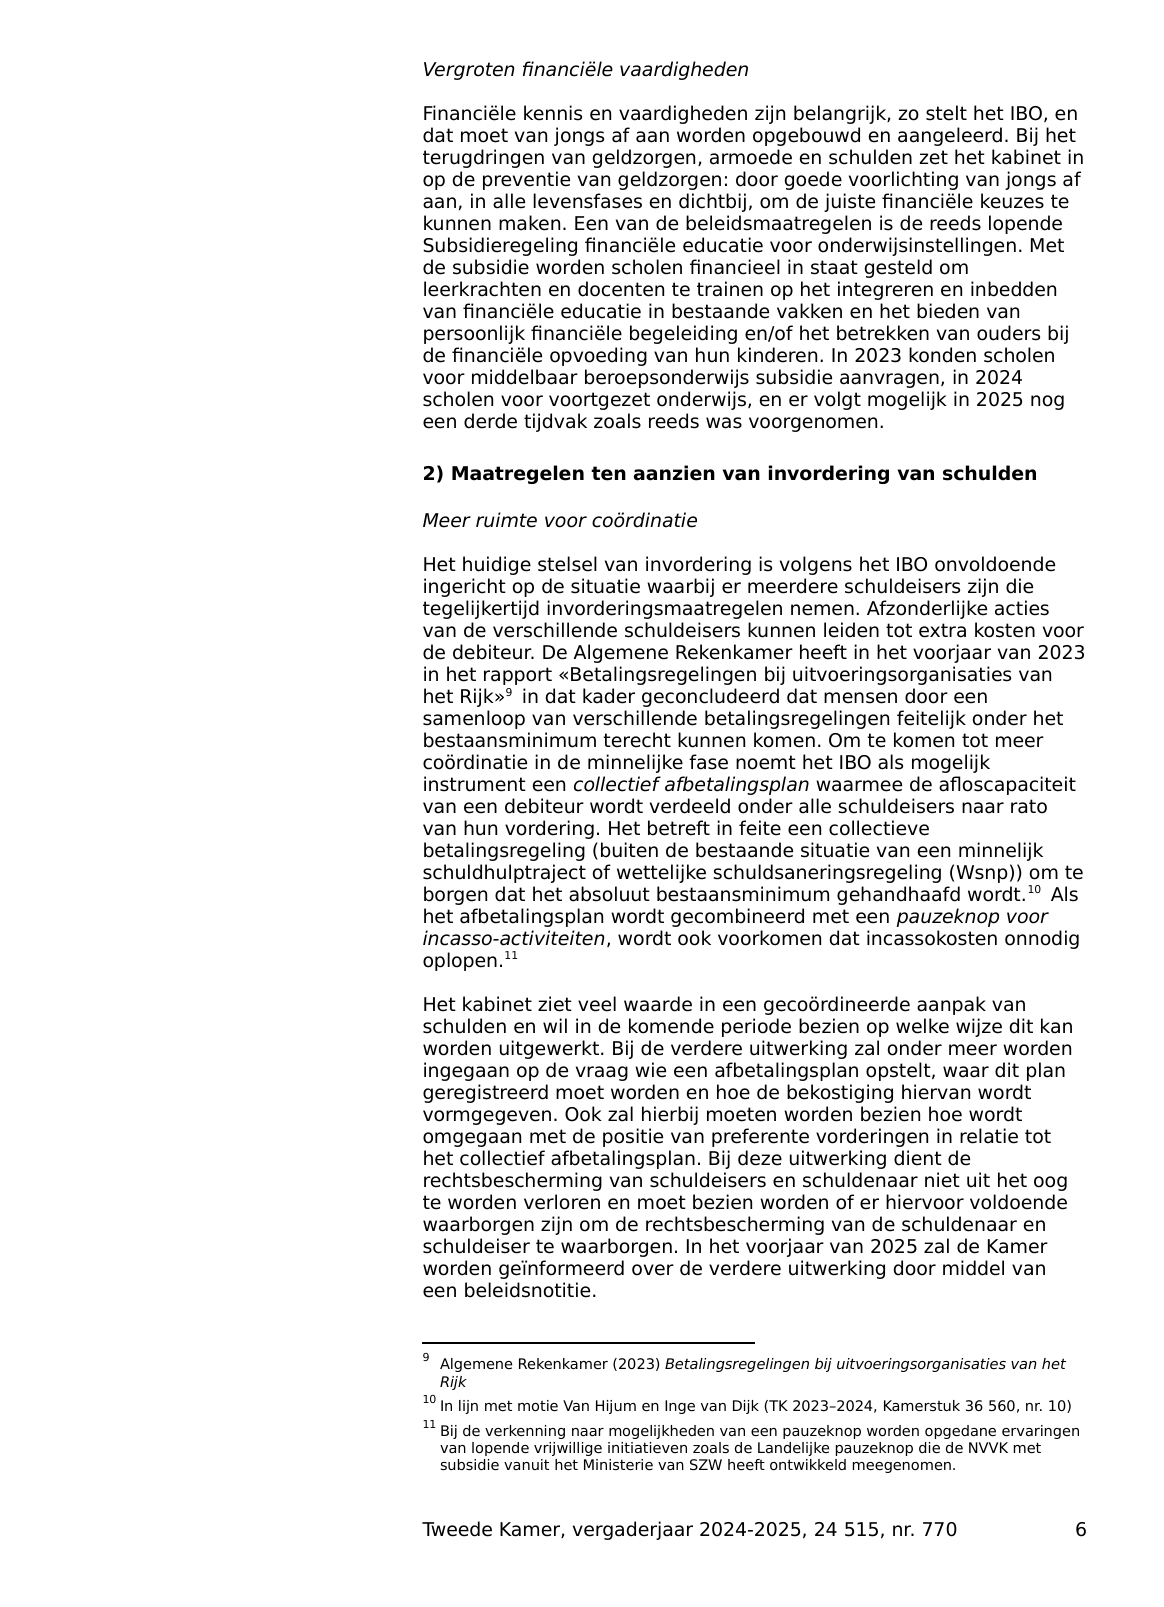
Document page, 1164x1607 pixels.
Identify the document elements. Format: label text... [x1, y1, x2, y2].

text Algemene Rekenkamer (2023) Betalingsregelingen bij uitvoeringsorganisaties van het Rijk [422, 1352, 1087, 1391]
text Bij de verkenning naar mogelijkheden van een pauzeknop worden opgedane ervaringen van lopende vrijwillige initiatieven zoals de Landelijke pauzeknop die de NVVK met subsidie vanuit het Ministerie van SZW heeft ontwikkeld meegenomen. [422, 1418, 1087, 1474]
text In lijn met motie Van Hijum en Inge van Dijk (TK 2023–2024, Kamerstuk 36 560, nr. 10) [422, 1393, 1087, 1416]
subtitle Vergroten financiële vaardigheden [422, 59, 1087, 81]
subtitle Meer ruimte voor coördinatie [422, 510, 1087, 532]
text Het kabinet ziet veel waarde in een gecoördineerde aanpak van schulden en wil in de komende periode bezien op welke wijze dit kan worden uitgewerkt. Bij de verdere uitwerking zal onder meer worden ingegaan op de vraag wie een afbetalingsplan opstelt, waar dit plan geregistreerd moet worden en hoe de bekostiging hiervan wordt vormgegeven. Ook zal hierbij moeten worden bezien hoe wordt omgegaan met de positie van preferente vorderingen in relatie tot het collectief afbetalingsplan. Bij deze uitwerking dient de rechtsbescherming van schuldeisers en schuldenaar niet uit het oog te worden verloren en moet bezien worden of er hiervoor voldoende waarborgen zijn om de rechtsbescherming van de schuldenaar en schuldeiser te waarborgen. In het voorjaar van 2025 zal de Kamer worden geïnformeerd over de verdere uitwerking door middel van een beleidsnotitie. [422, 994, 1087, 1302]
subtitle 2) Maatregelen ten aanzien van invordering van schulden [422, 463, 1087, 485]
text Het huidige stelsel van invordering is volgens het IBO onvoldoende ingericht op de situatie waarbij er meerdere schuldeisers zijn die tegelijkertijd invorderingsmaatregelen nemen. Afzonderlijke acties van de verschillende schuldeisers kunnen leiden tot extra kosten voor de debiteur. De Algemene Rekenkamer heeft in het voorjaar van 2023 in het rapport «Betalingsregelingen bij uitvoeringsorganisaties van het Rijk» in dat kader geconcludeerd dat mensen door een samenloop van verschillende betalingsregelingen feitelijk onder het bestaansminimum terecht kunnen komen. Om te komen tot meer coördinatie in de minnelijke fase noemt het IBO als mogelijk instrument een collectief afbetalingsplan waarmee de afloscapaciteit van een debiteur wordt verdeeld onder alle schuldeisers naar rato van hun vordering. Het betreft in feite een collectieve betalingsregeling (buiten de bestaande situatie van een minnelijk schuldhulptraject of wettelijke schuldsaneringsregeling (Wsnp)) om te borgen dat het absoluut bestaansminimum gehandhaafd wordt. Als het afbetalingsplan wordt gecombineerd met een pauzeknop voor incasso-activiteiten, wordt ook voorkomen dat incassokosten onnodig oplopen. [422, 554, 1087, 972]
text Financiële kennis en vaardigheden zijn belangrijk, zo stelt het IBO, en dat moet van jongs af aan worden opgebouwd en aangeleerd. Bij het terugdringen van geldzorgen, armoede en schulden zet het kabinet in op de preventie van geldzorgen: door goede voorlichting van jongs af aan, in alle levensfases en dichtbij, om de juiste financiële keuzes te kunnen maken. Een van de beleidsmaatregelen is de reeds lopende Subsidieregeling financiële educatie voor onderwijsinstellingen. Met de subsidie worden scholen financieel in staat gesteld om leerkrachten en docenten te trainen op het integreren en inbedden van financiële educatie in bestaande vakken en het bieden van persoonlijk financiële begeleiding en/of het betrekken van ouders bij de financiële opvoeding van hun kinderen. In 2023 konden scholen voor middelbaar beroepsonderwijs subsidie aanvragen, in 2024 scholen voor voortgezet onderwijs, en er volgt mogelijk in 2025 nog een derde tijdvak zoals reeds was voorgenomen. [422, 103, 1087, 433]
